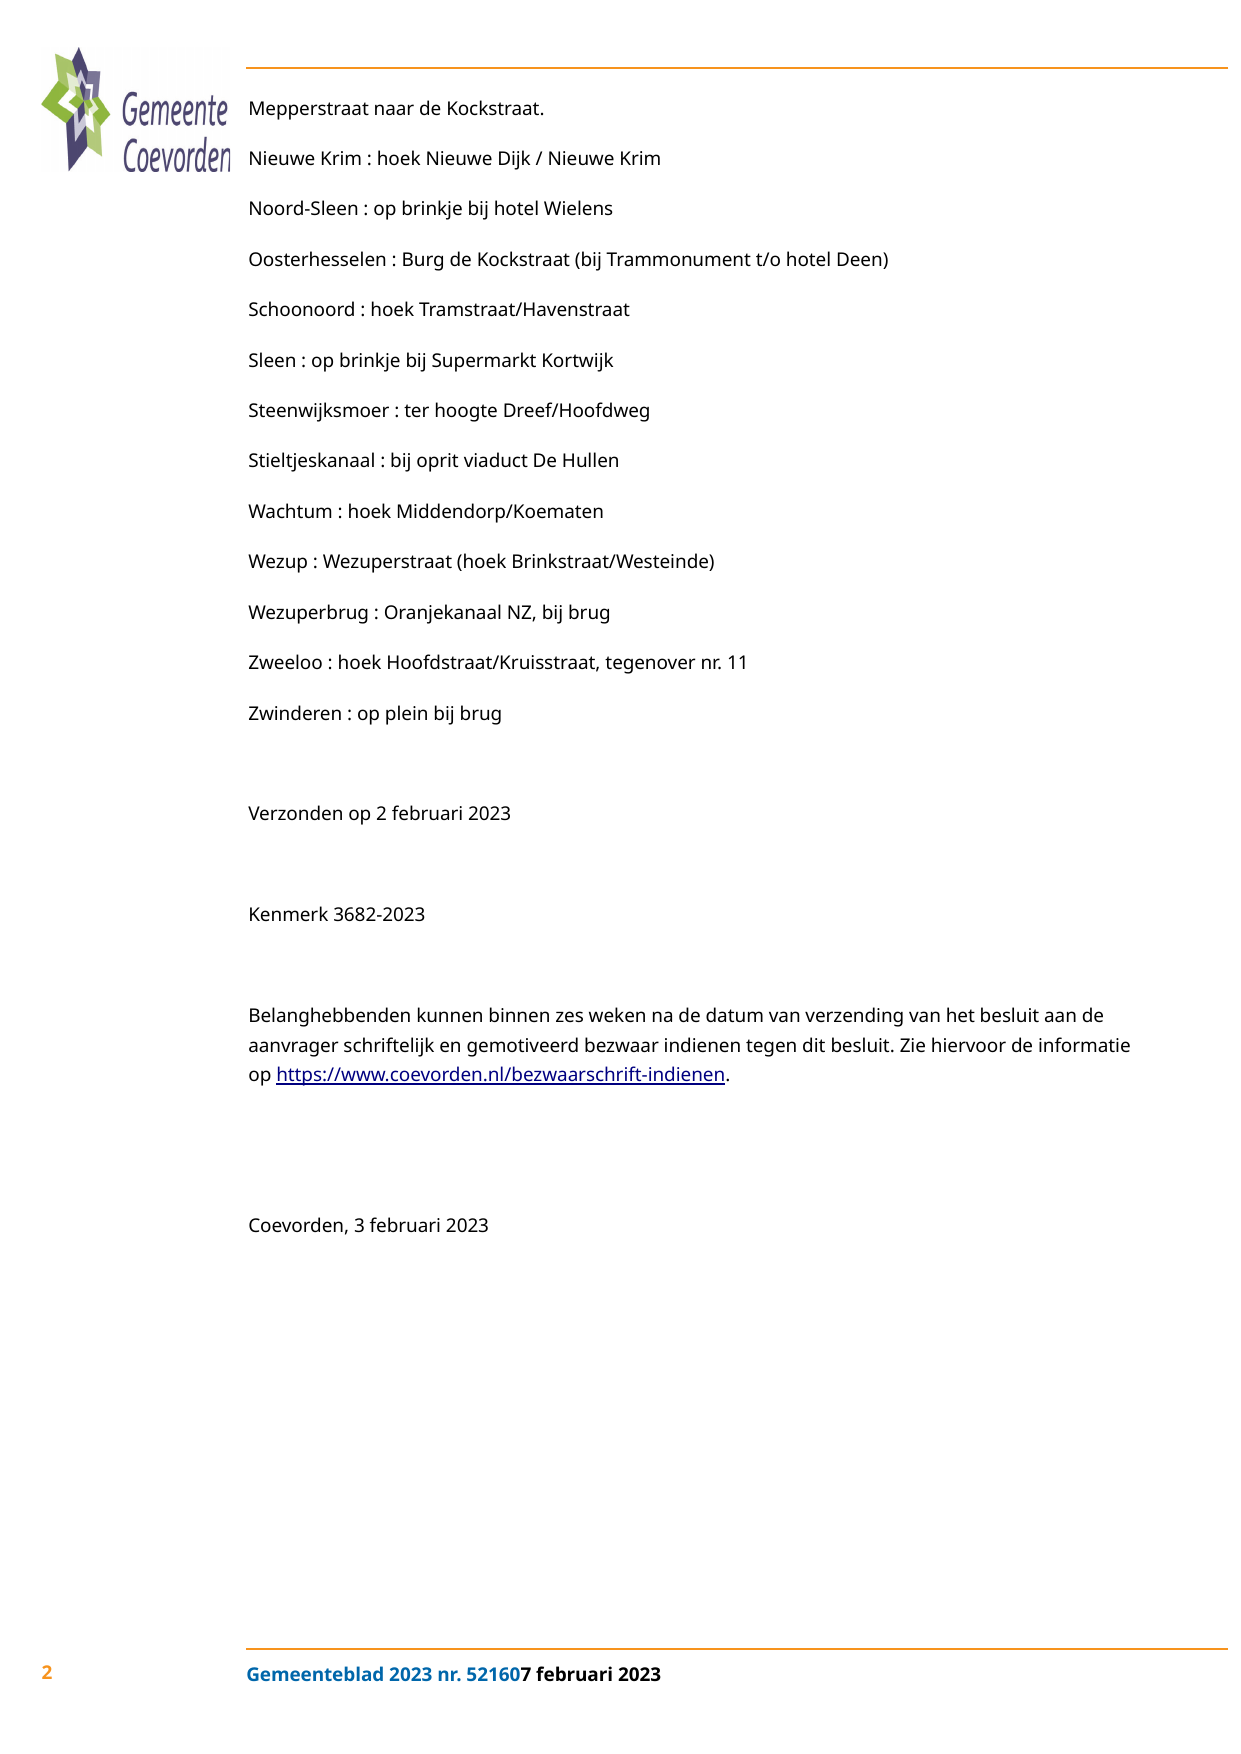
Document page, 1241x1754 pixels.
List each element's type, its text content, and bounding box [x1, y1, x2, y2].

text Coevorden, 3 februari 2023 [248, 1213, 1152, 1238]
text Zwinderen : op plein bij brug [248, 700, 1152, 726]
picture [41, 47, 231, 172]
text Zweeloo : hoek Hoofdstraat/Kruisstraat, tegenover nr. 11 [248, 649, 1152, 675]
text Stieltjeskanaal : bij oprit viaduct De Hullen [248, 448, 1152, 473]
text Noord-Sleen : op brinkje bij hotel Wielens [248, 196, 1152, 221]
text Mepperstraat naar de Kockstraat. [248, 95, 1152, 121]
text Nieuwe Krim : hoek Nieuwe Dijk / Nieuwe Krim [248, 145, 1152, 171]
text Belanghebbenden kunnen binnen zes weken na de datum van verzending van het besluit aan de aanvrager schriftelijk en gemotiveerd bezwaar indienen tegen dit besluit. Zie hiervoor de informatie op https://www.coevorden.nl/bezwaarschrift-indienen. [248, 1002, 1152, 1087]
text Wachtum : hoek Middendorp/Koematen [248, 498, 1152, 524]
text Sleen : op brinkje bij Supermarkt Kortwijk [248, 347, 1152, 373]
text Wezup : Wezuperstraat (hoek Brinkstraat/Westeinde) [248, 548, 1152, 574]
text Wezuperbrug : Oranjekanaal NZ, bij brug [248, 599, 1152, 625]
text Verzonden op 2 februari 2023 [248, 801, 1152, 826]
text Kenmerk 3682-2023 [248, 901, 1152, 927]
text Schoonoord : hoek Tramstraat/Havenstraat [248, 296, 1152, 322]
text Oosterhesselen : Burg de Kockstraat (bij Trammonument t/o hotel Deen) [248, 246, 1152, 272]
text Steenwijksmoer : ter hoogte Dreef/Hoofdweg [248, 397, 1152, 423]
